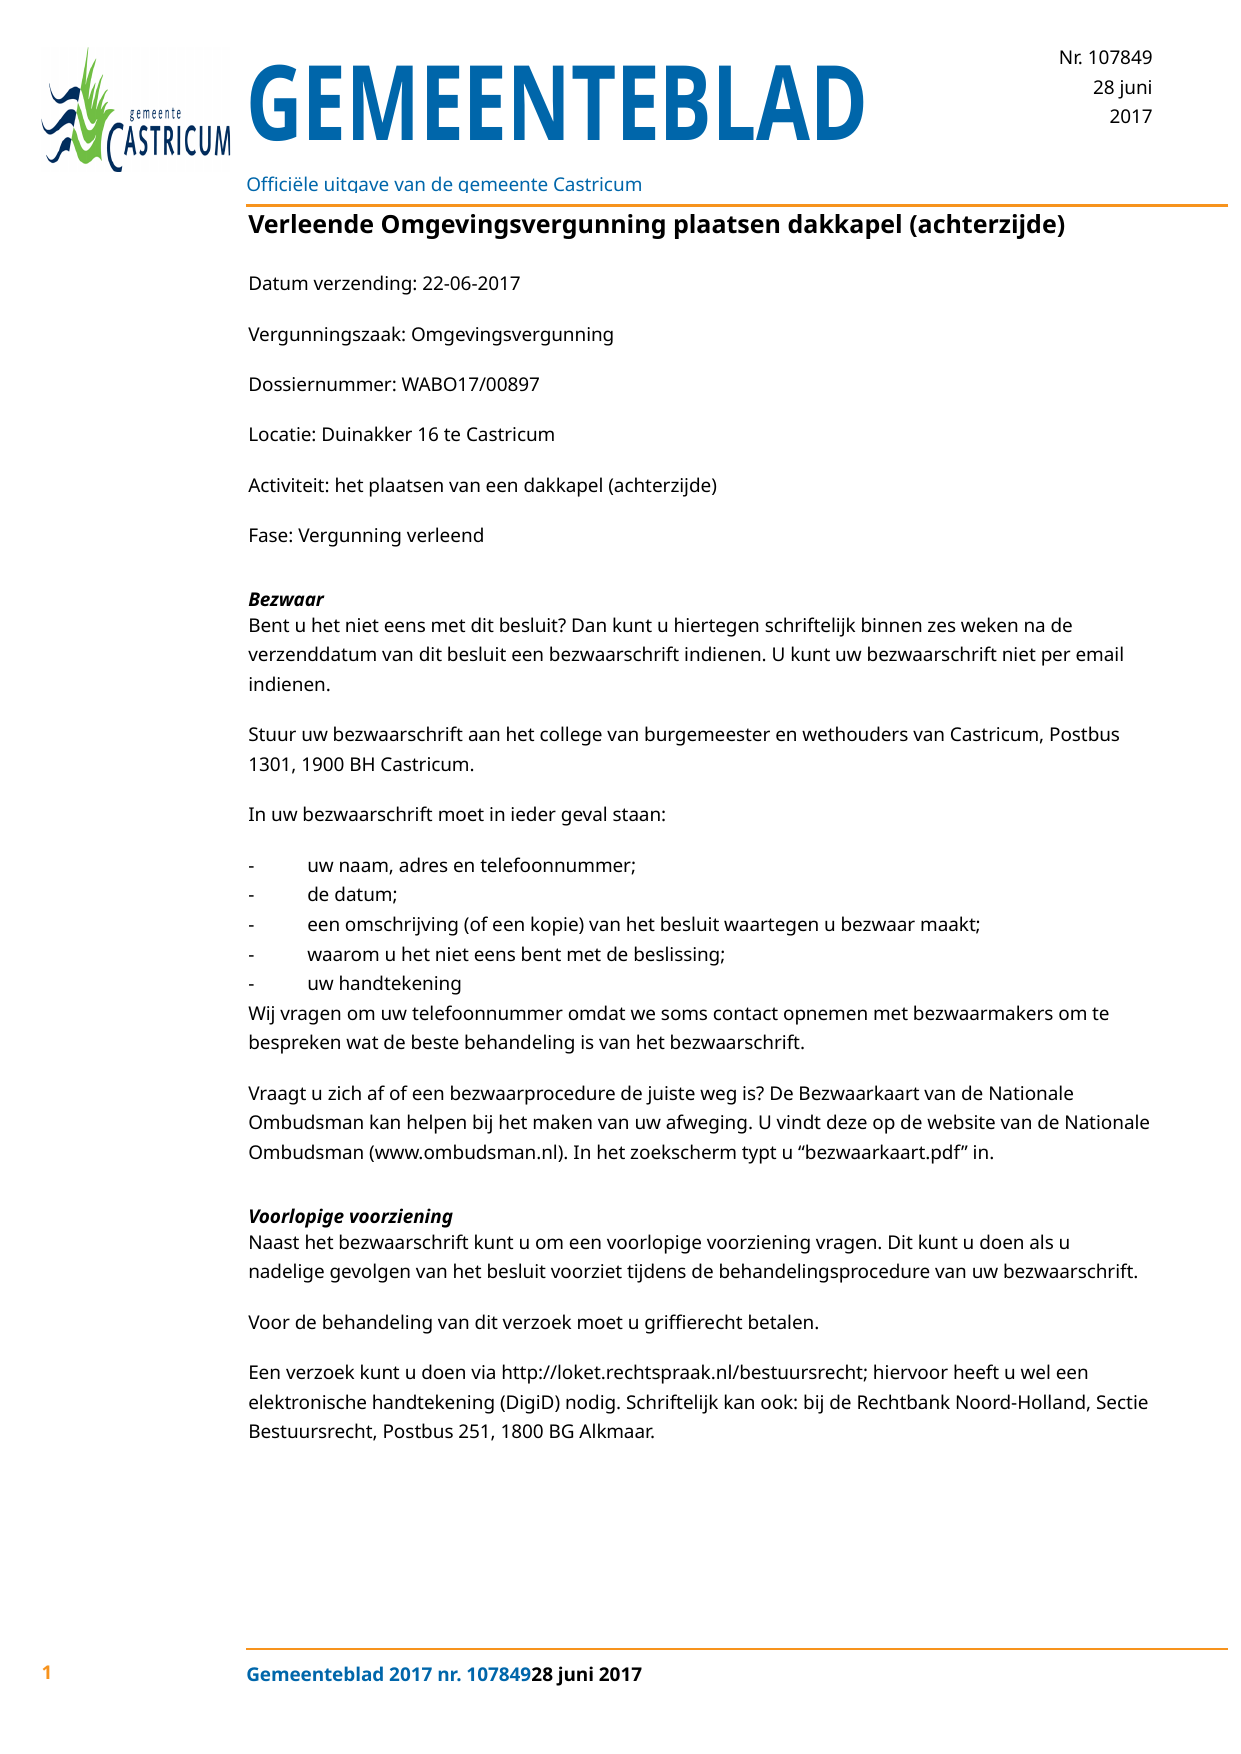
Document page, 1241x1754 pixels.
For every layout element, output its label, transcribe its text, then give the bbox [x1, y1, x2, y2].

text In uw bezwaarschrift moet in ieder geval staan: [248, 802, 1152, 827]
text Verleende Omgevingsvergunning plaatsen dakkapel (achterzijde) [248, 207, 1152, 241]
list een omschrijving (of een kopie) van het besluit waartegen u bezwaar maakt; [248, 911, 1152, 937]
text Datum verzending: 22-06-2017 [248, 270, 1152, 296]
list uw handtekening [248, 970, 1152, 996]
list uw naam, adres en telefoonnummer; [248, 852, 1152, 878]
text Voor de behandeling van dit verzoek moet u griffierecht betalen. [248, 1309, 1152, 1334]
picture [41, 47, 231, 172]
list de datum; [248, 882, 1152, 907]
text Locatie: Duinakker 16 te Castricum [248, 422, 1152, 447]
list waarom u het niet eens bent met de beslissing; [248, 941, 1152, 967]
text Vergunningszaak: Omgevingsvergunning [248, 321, 1152, 346]
text Vraagt u zich af of een bezwaarprocedure de juiste weg is? De Bezwaarkaart van de Nationale Ombudsman kan helpen bij het maken van uw afweging. U vindt deze op de website van de Nationale Ombudsman (www.ombudsman.nl). In het zoekscherm typt u “bezwaarkaart.pdf” in. [248, 1080, 1152, 1165]
text Naast het bezwaarschrift kunt u om een voorlopige voorziening vragen. Dit kunt u doen als u nadelige gevolgen van het besluit voorziet tijdens de behandelingsprocedure van uw bezwaarschrift. [248, 1229, 1152, 1284]
text Wij vragen om uw telefoonnummer omdat we soms contact opnemen met bezwaarmakers om te bespreken wat de beste behandeling is van het bezwaarschrift. [248, 1000, 1152, 1055]
text Een verzoek kunt u doen via http://loket.rechtspraak.nl/bestuursrecht; hiervoor heeft u wel een elektronische handtekening (DigiD) nodig. Schriftelijk kan ook: bij de Rechtbank Noord-Holland, Sectie Bestuursrecht, Postbus 251, 1800 BG Alkmaar. [248, 1359, 1152, 1444]
text Dossiernummer: WABO17/00897 [248, 371, 1152, 397]
text Stuur uw bezwaarschrift aan het college van burgemeester en wethouders van Castricum, Postbus 1301, 1900 BH Castricum. [248, 722, 1152, 777]
text Activiteit: het plaatsen van een dakkapel (achterzijde) [248, 472, 1152, 498]
text Bent u het niet eens met dit besluit? Dan kunt u hiertegen schriftelijk binnen zes weken na de verzenddatum van dit besluit een bezwaarschrift indienen. U kunt uw bezwaarschrift niet per email indienen. [248, 612, 1152, 697]
text Bezwaar [248, 586, 1152, 612]
text Voorlopige voorziening [248, 1203, 1152, 1229]
text Fase: Vergunning verleend [248, 522, 1152, 548]
